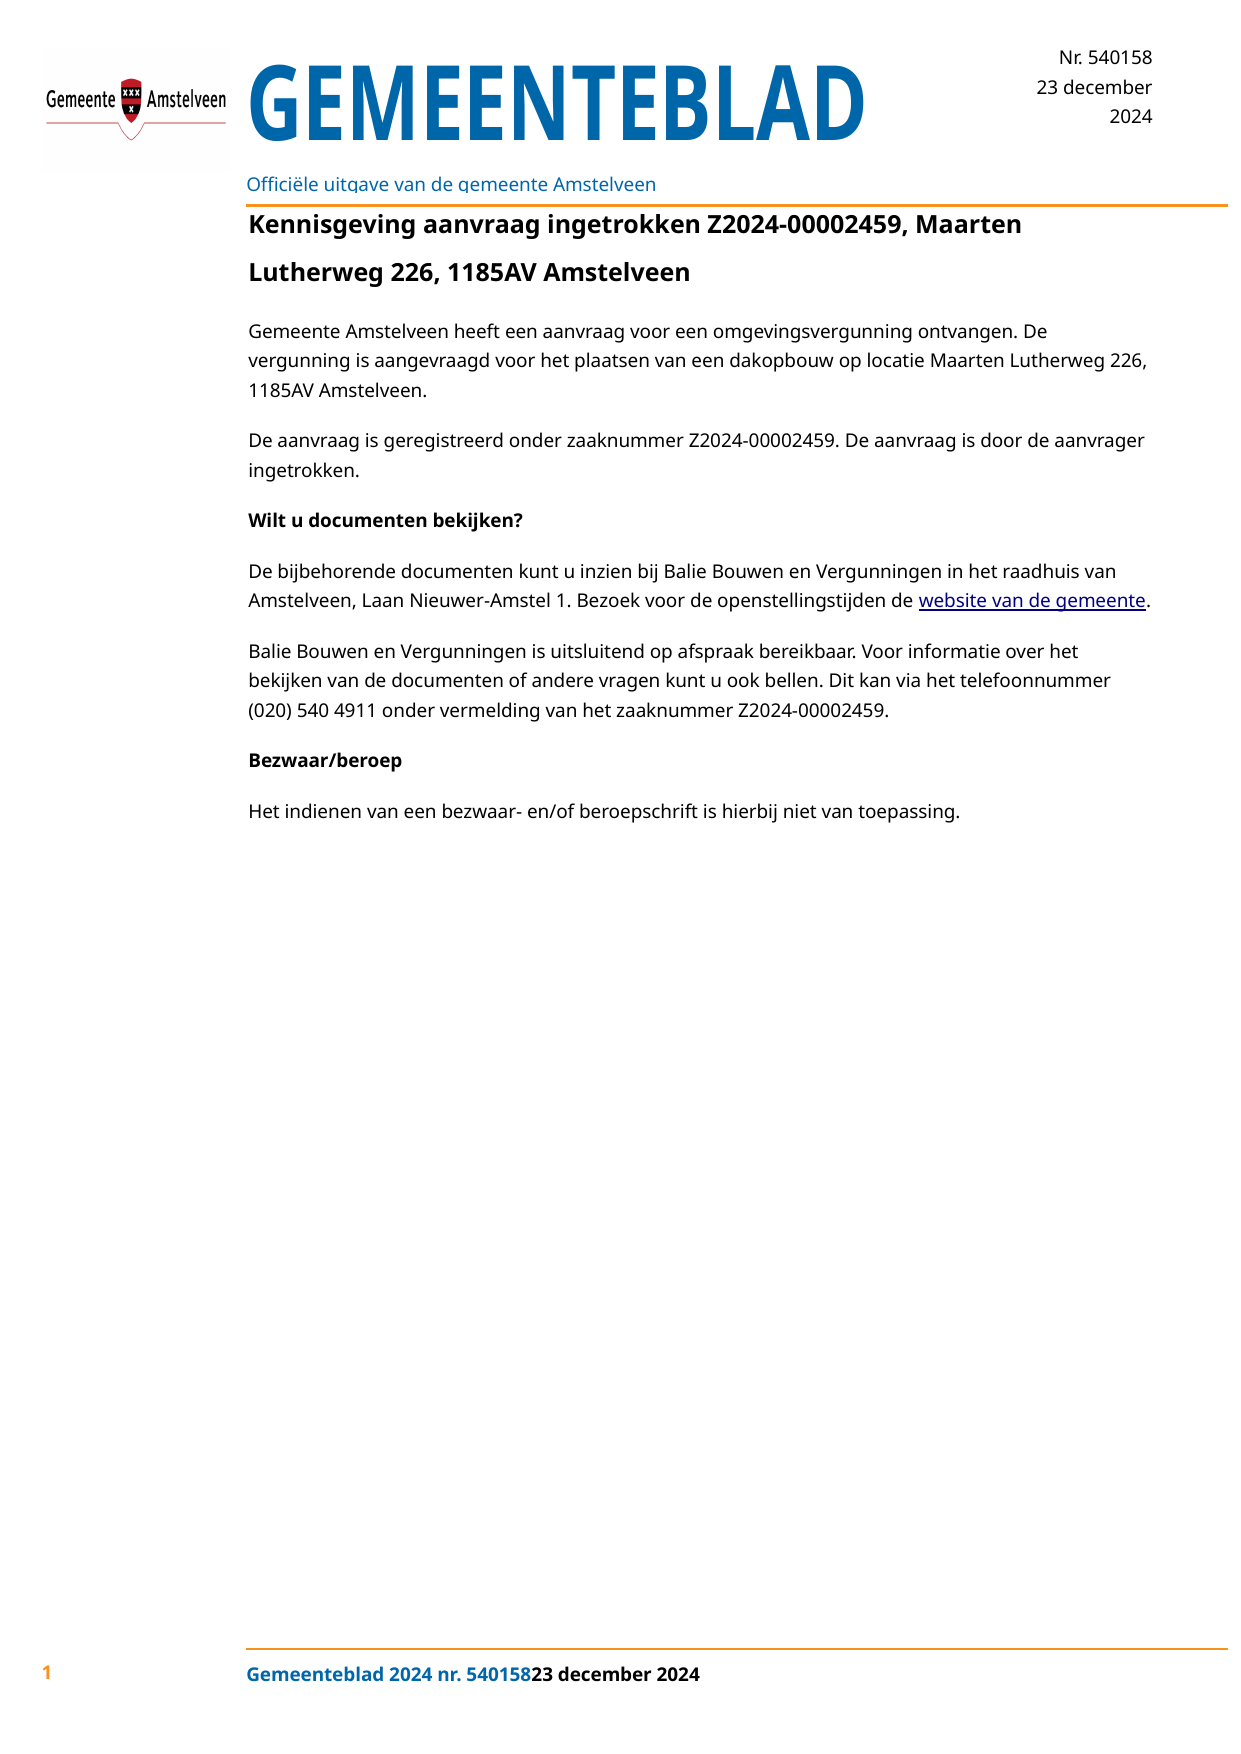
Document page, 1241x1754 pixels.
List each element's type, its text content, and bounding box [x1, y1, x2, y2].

picture [41, 47, 231, 172]
text Bezwaar/beroep [248, 747, 1152, 773]
text De bijbehorende documenten kunt u inzien bij Balie Bouwen en Vergunningen in het raadhuis van Amstelveen, Laan Nieuwer-Amstel 1. Bezoek voor de openstellingstijden de website van de gemeente. [248, 558, 1152, 613]
text Balie Bouwen en Vergunningen is uitsluitend op afspraak bereikbaar. Voor informatie over het bekijken van de documenten of andere vragen kunt u ook bellen. Dit kan via het telefoonnummer (020) 540 4911 onder vermelding van het zaaknummer Z2024-00002459. [248, 638, 1152, 723]
text De aanvraag is geregistreerd onder zaaknummer Z2024-00002459. De aanvraag is door de aanvrager ingetrokken. [248, 427, 1152, 483]
text Het indienen van een bezwaar- en/of beroepschrift is hierbij niet van toepassing. [248, 798, 1152, 824]
text Wilt u documenten bekijken? [248, 507, 1152, 533]
text Kennisgeving aanvraag ingetrokken Z2024-00002459, Maarten Lutherweg 226, 1185AV Amstelveen [248, 207, 1152, 288]
text Gemeente Amstelveen heeft een aanvraag voor een omgevingsvergunning ontvangen. De vergunning is aangevraagd voor het plaatsen van een dakopbouw op locatie Maarten Lutherweg 226, 1185AV Amstelveen. [248, 318, 1152, 403]
